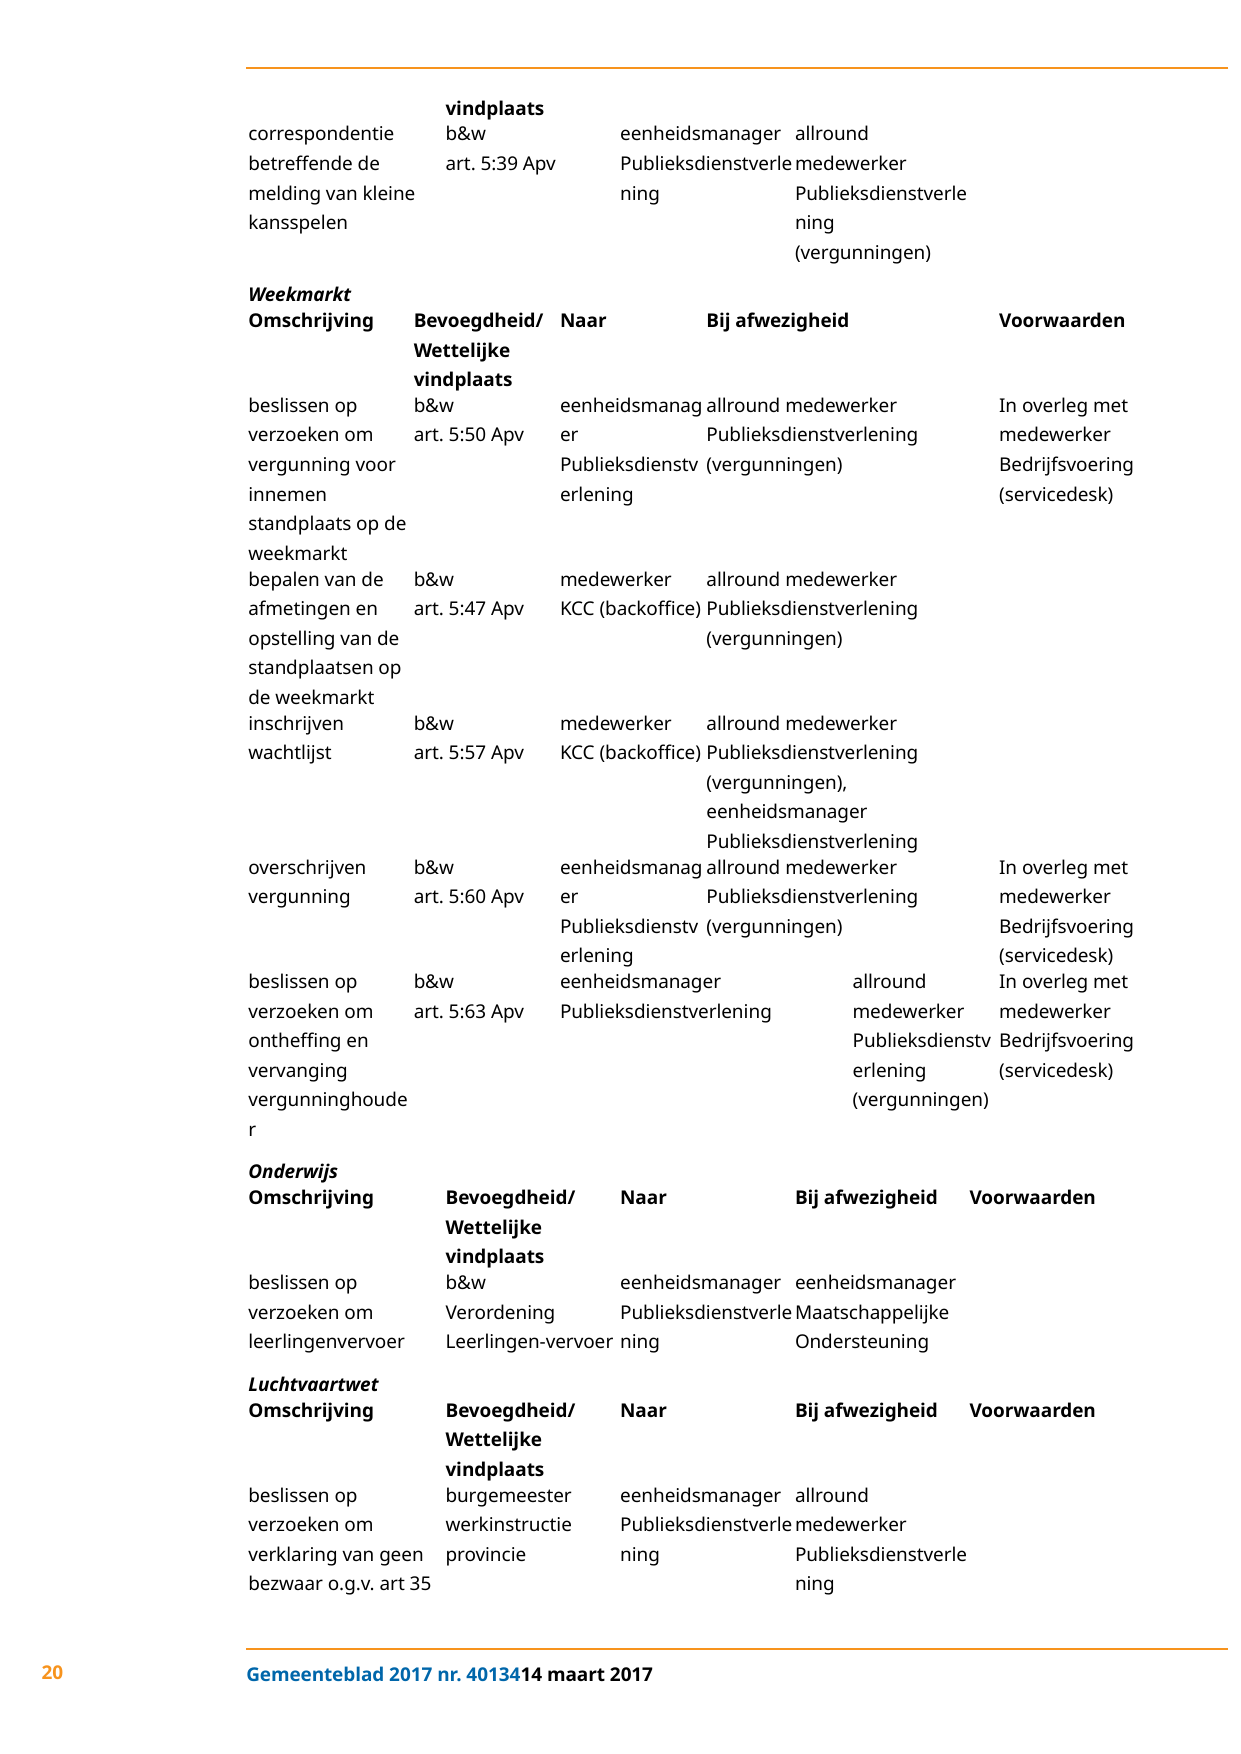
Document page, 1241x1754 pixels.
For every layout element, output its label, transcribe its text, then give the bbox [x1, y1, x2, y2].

text Luchtvaartwet [248, 1371, 1152, 1397]
table_cell eenheidsmanager Publieksdienstverlening [560, 854, 706, 968]
table_cell allround medewerker Publieksdienstverlening (vergunningen) [706, 392, 999, 566]
table_header Bevoegdheid/Wettelijke vindplaats [445, 1185, 620, 1269]
table_cell [969, 1270, 1152, 1354]
table_cell medewerker KCC (backoffice) [560, 710, 706, 854]
table_cell beslissen op verzoeken om ontheffing en vervanging vergunninghouder [248, 968, 413, 1142]
table_cell eenheidsmanager Publieksdienstverlening [620, 121, 795, 264]
table_header Voorwaarden [969, 1397, 1152, 1482]
table_header [795, 95, 969, 121]
table_header Bevoegdheid/Wettelijke vindplaats [414, 307, 560, 392]
table_header Naar [620, 1397, 795, 1482]
table_cell allround medewerker Publieksdienstverlening (vergunningen) [853, 968, 999, 1142]
table_cell beslissen op verzoeken om verklaring van geen bezwaar o.g.v. art 35 [248, 1482, 445, 1596]
table_header Naar [560, 307, 706, 392]
table_cell allround medewerker Publieksdienstverlening (vergunningen) [706, 566, 999, 710]
table_cell bepalen van de afmetingen en opstelling van de standplaatsen op de weekmarkt [248, 566, 413, 710]
table_cell b&w art. 5:63 Apv [414, 968, 560, 1142]
table_cell eenheidsmanager Publieksdienstverlening [560, 392, 706, 566]
table_header Bij afwezigheid [795, 1397, 969, 1482]
table_cell b&w art. 5:39 Apv [445, 121, 620, 264]
text Weekmarkt [248, 281, 1152, 307]
table_cell In overleg met medewerker Bedrijfsvoering (servicedesk) [999, 968, 1152, 1142]
table_cell correspondentie betreffende de melding van kleine kansspelen [248, 121, 445, 264]
table_header vindplaats [445, 95, 620, 121]
table_header Voorwaarden [969, 1185, 1152, 1269]
table_cell b&w art. 5:47 Apv [414, 566, 560, 710]
table_header Bij afwezigheid [706, 307, 999, 392]
table_cell [999, 566, 1152, 710]
table_cell beslissen op verzoeken om vergunning voor innemen standplaats op de weekmarkt [248, 392, 413, 566]
table_header [248, 95, 445, 121]
table_header [620, 95, 795, 121]
table_cell eenheidsmanager Publieksdienstverlening [620, 1270, 795, 1354]
table_header Omschrijving [248, 1397, 445, 1482]
table_cell b&w Verordening Leerlingen-vervoer [445, 1270, 620, 1354]
table_cell allround medewerker Publieksdienstverlening [795, 1482, 969, 1596]
table_cell medewerker KCC (backoffice) [560, 566, 706, 710]
table_cell inschrijven wachtlijst [248, 710, 413, 854]
table_cell beslissen op verzoeken om leerlingenvervoer [248, 1270, 445, 1354]
table_header [969, 95, 1152, 121]
table_cell burgemeester werkinstructie provincie [445, 1482, 620, 1596]
table_cell eenheidsmanager Publieksdienstverlening [620, 1482, 795, 1596]
table_cell In overleg met medewerker Bedrijfsvoering (servicedesk) [999, 392, 1152, 566]
table_cell eenheidsmanager Publieksdienstverlening [560, 968, 852, 1142]
table_header Bevoegdheid/Wettelijke vindplaats [445, 1397, 620, 1482]
table_cell overschrijven vergunning [248, 854, 413, 968]
picture [41, 47, 231, 172]
table_cell In overleg met medewerker Bedrijfsvoering (servicedesk) [999, 854, 1152, 968]
table_cell b&w art. 5:57 Apv [414, 710, 560, 854]
table_header Naar [620, 1185, 795, 1269]
table_cell [969, 1482, 1152, 1596]
table_cell [969, 121, 1152, 264]
text Onderwijs [248, 1159, 1152, 1184]
table_header Omschrijving [248, 307, 413, 392]
table_cell allround medewerker Publieksdienstverlening (vergunningen) [706, 854, 999, 968]
table_header Bij afwezigheid [795, 1185, 969, 1269]
table_header Omschrijving [248, 1185, 445, 1269]
table_header Voorwaarden [999, 307, 1152, 392]
table_cell b&w art. 5:60 Apv [414, 854, 560, 968]
table_cell b&w art. 5:50 Apv [414, 392, 560, 566]
table_cell allround medewerker Publieksdienstverlening (vergunningen) [795, 121, 969, 264]
table_cell allround medewerker Publieksdienstverlening (vergunningen), eenheidsmanager Publieksdienstverlening [706, 710, 999, 854]
table_cell eenheidsmanager Maatschappelijke Ondersteuning [795, 1270, 969, 1354]
table_cell [999, 710, 1152, 854]
